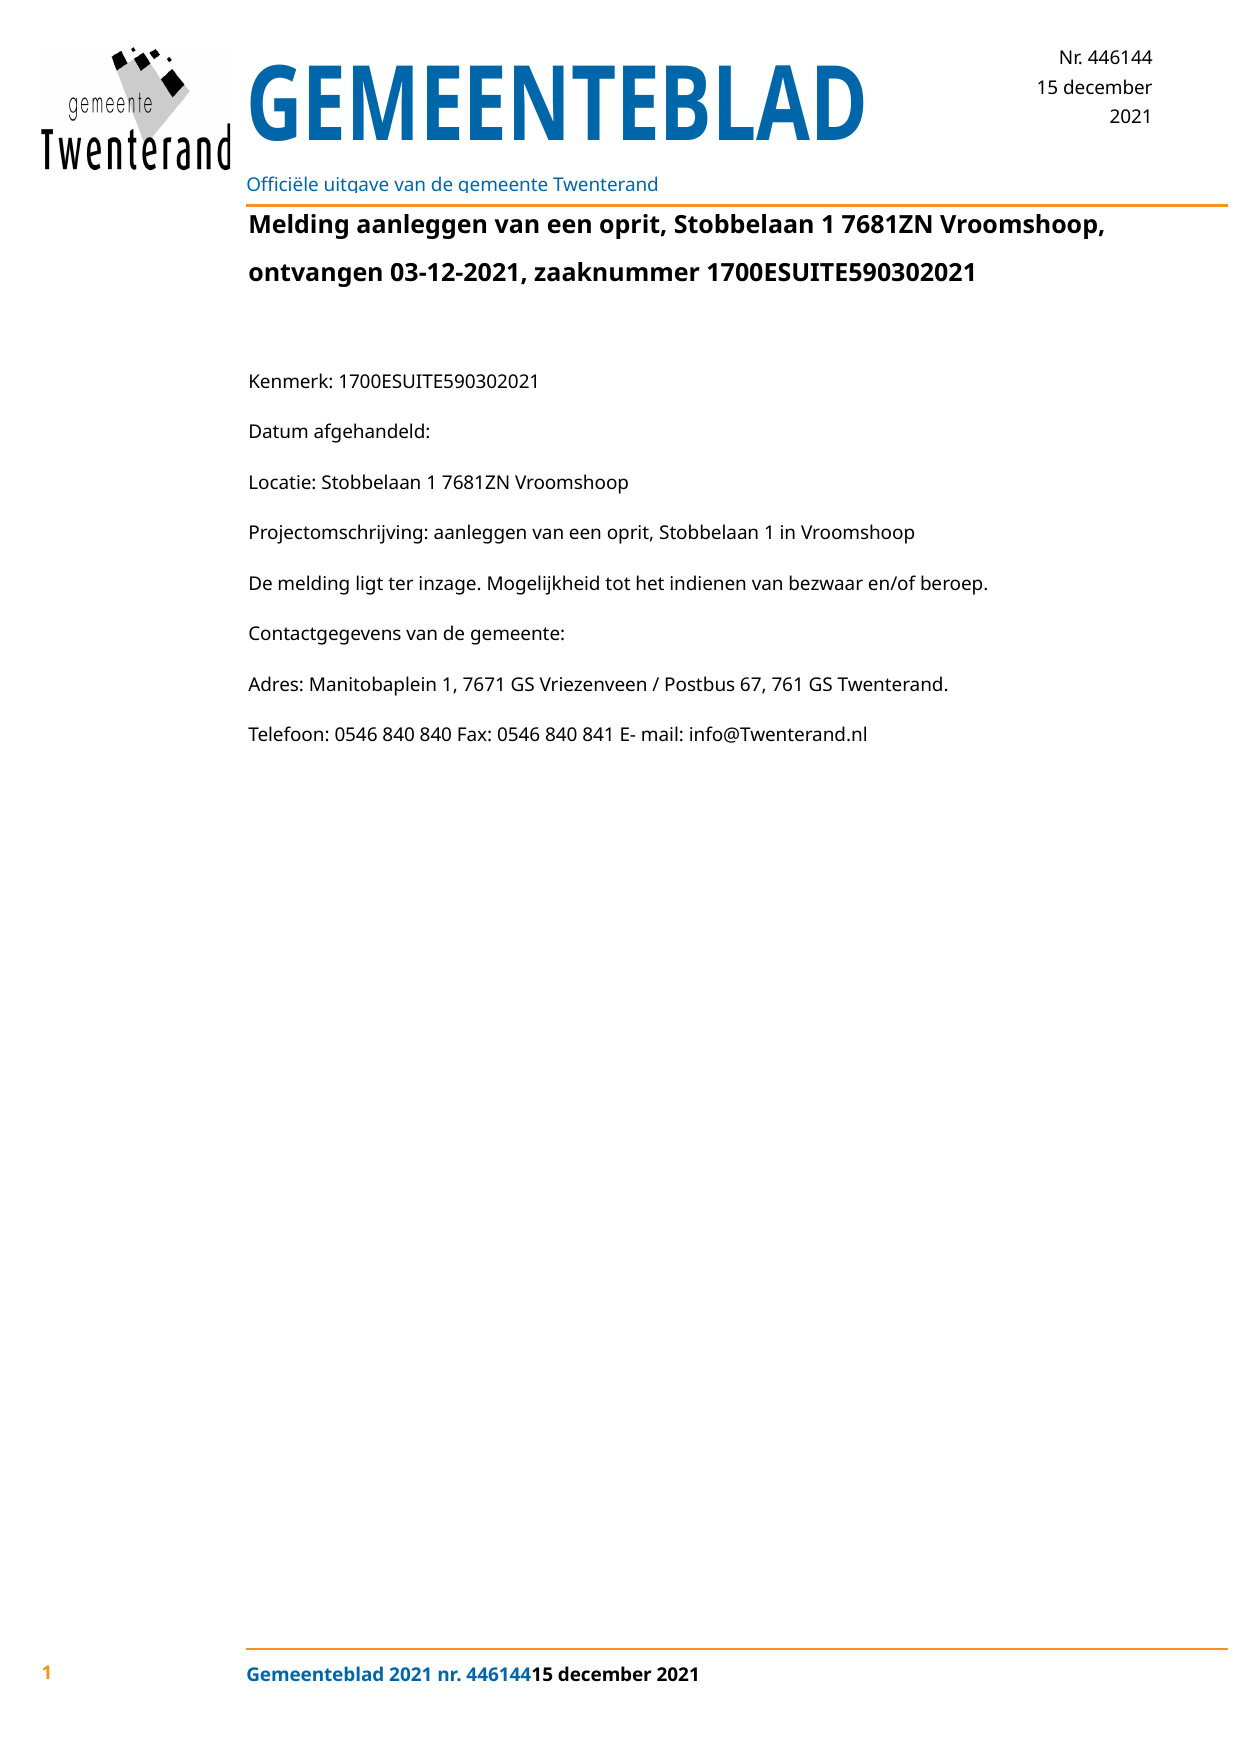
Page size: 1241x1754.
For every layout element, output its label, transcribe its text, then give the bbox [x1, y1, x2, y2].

picture [41, 47, 231, 172]
text Locatie: Stobbelaan 1 7681ZN Vroomshoop [248, 469, 1152, 495]
text Projectomschrijving: aanleggen van een oprit, Stobbelaan 1 in Vroomshoop [248, 519, 1152, 545]
text Contactgegevens van de gemeente: [248, 620, 1152, 646]
text Datum afgehandeld: [248, 419, 1152, 444]
text De melding ligt ter inzage. Mogelijkheid tot het indienen van bezwaar en/of beroep. [248, 570, 1152, 596]
text Telefoon: 0546 840 840 Fax: 0546 840 841 E- mail: info@Twenterand.nl [248, 721, 1152, 747]
text Melding aanleggen van een oprit, Stobbelaan 1 7681ZN Vroomshoop, ontvangen 03-12-2021, zaaknummer 1700ESUITE590302021 [248, 207, 1152, 288]
text Kenmerk: 1700ESUITE590302021 [248, 368, 1152, 394]
text Adres: Manitobaplein 1, 7671 GS Vriezenveen / Postbus 67, 761 GS Twenterand. [248, 671, 1152, 697]
